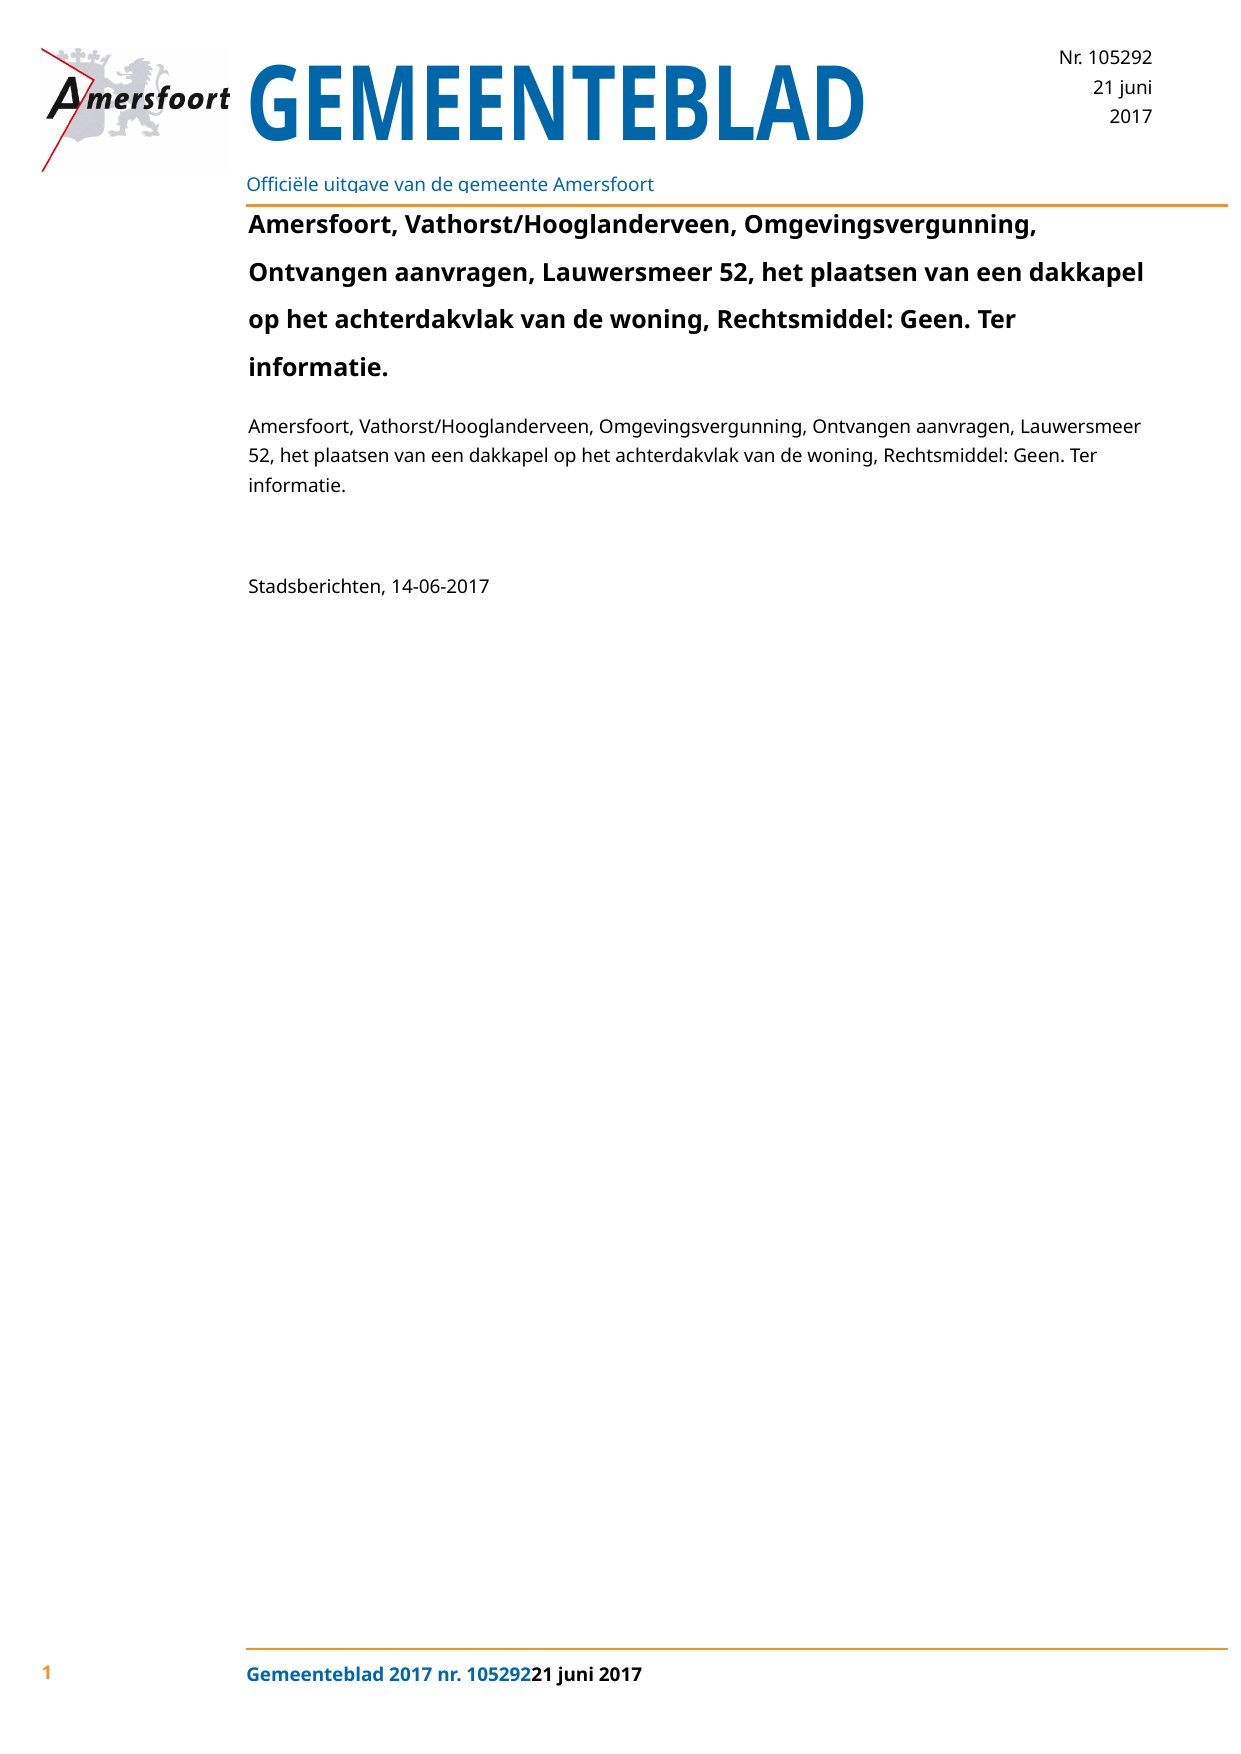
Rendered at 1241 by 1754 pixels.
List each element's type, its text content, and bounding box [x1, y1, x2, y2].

text Stadsberichten, 14-06-2017 [248, 573, 1152, 599]
picture [41, 47, 231, 172]
text Amersfoort, Vathorst/Hooglanderveen, Omgevingsvergunning, Ontvangen aanvragen, Lauwersmeer 52, het plaatsen van een dakkapel op het achterdakvlak van de woning, Rechtsmiddel: Geen. Ter informatie. [248, 207, 1152, 384]
text Amersfoort, Vathorst/Hooglanderveen, Omgevingsvergunning, Ontvangen aanvragen, Lauwersmeer 52, het plaatsen van een dakkapel op het achterdakvlak van de woning, Rechtsmiddel: Geen. Ter informatie. [248, 413, 1152, 498]
